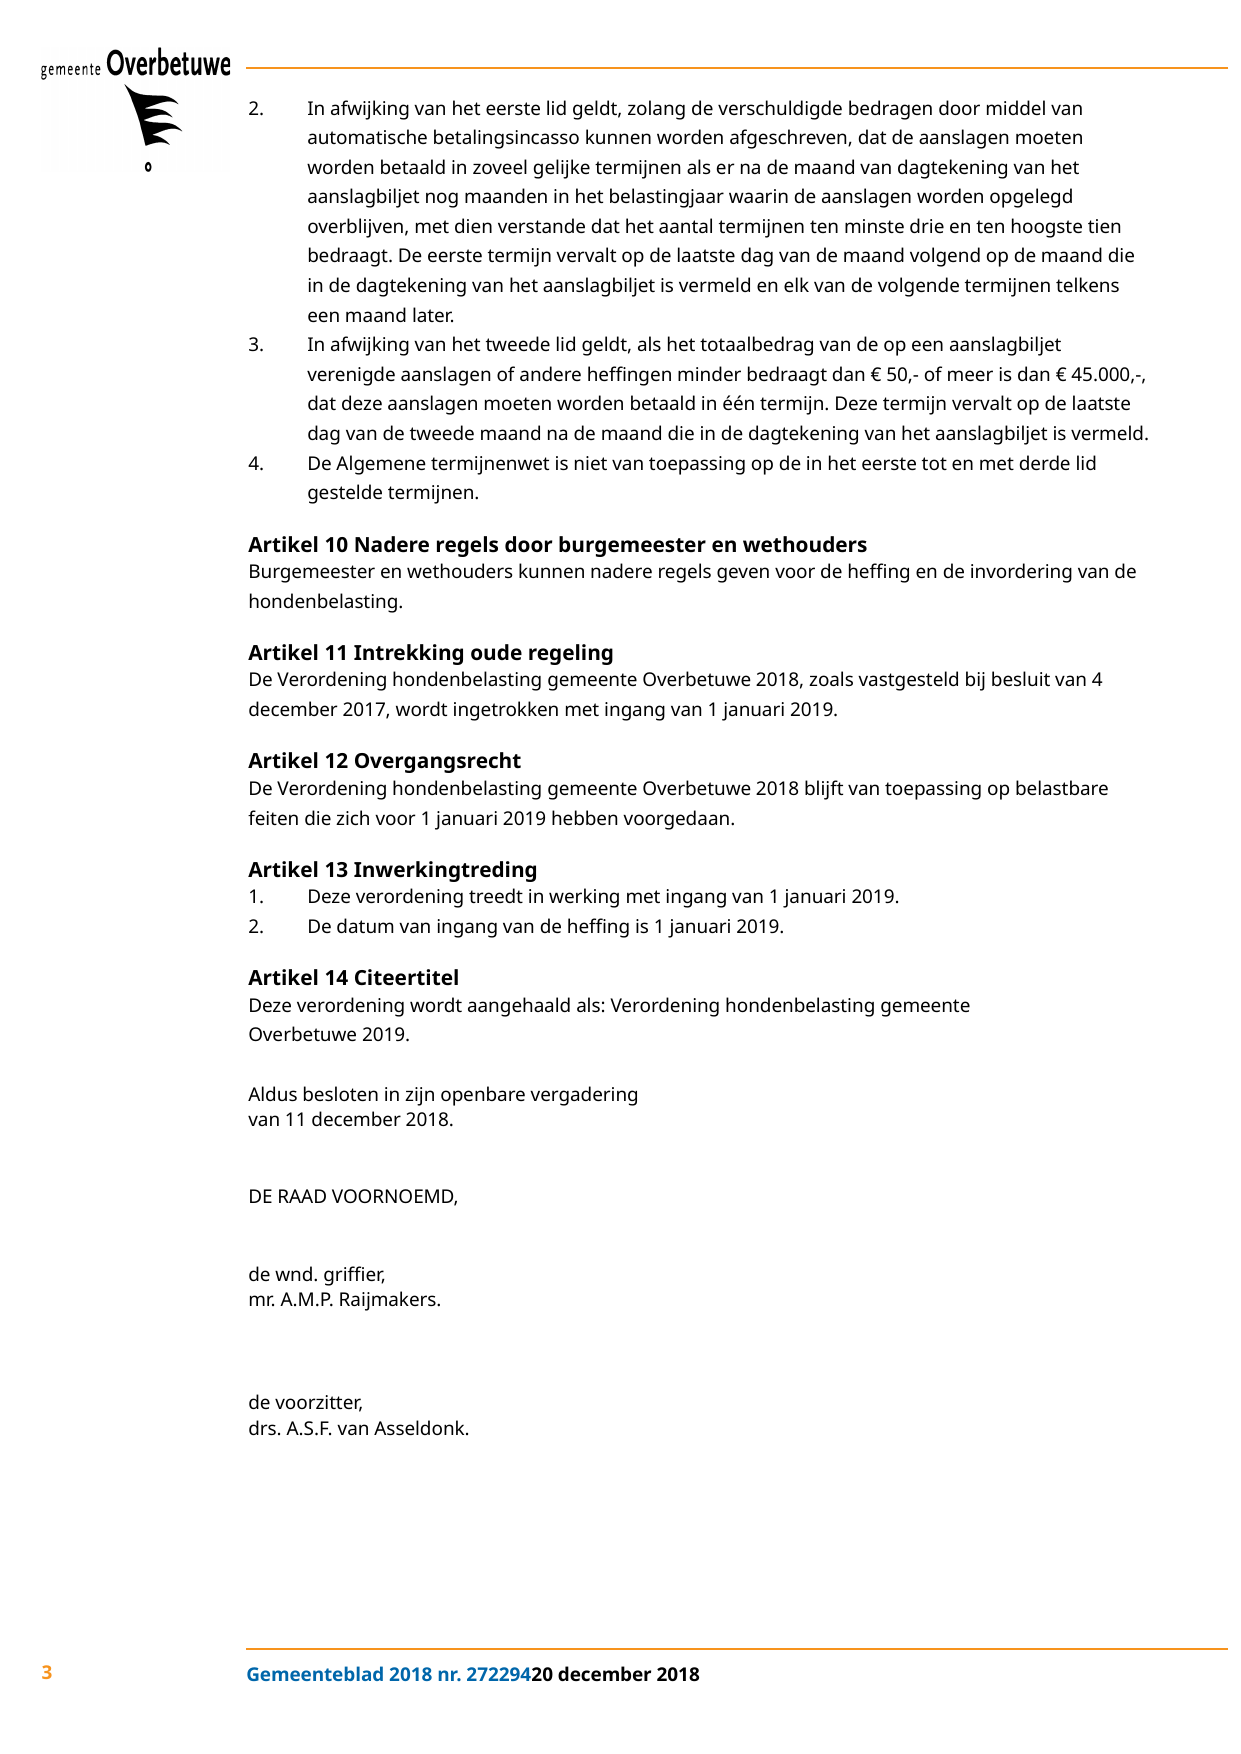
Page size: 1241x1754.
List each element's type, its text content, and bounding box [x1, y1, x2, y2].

text mr. A.M.P. Raijmakers. [248, 1287, 1152, 1312]
text Overbetuwe 2019. [248, 1022, 1152, 1047]
text Artikel 12 Overgangsrecht [248, 747, 1152, 775]
list In afwijking van het tweede lid geldt, als het totaalbedrag van de op een aanslagbiljet verenigde aanslagen of andere heffingen minder bedraagt dan € 50,- of meer is dan € 45.000,-, dat deze aanslagen moeten worden betaald in één termijn. Deze termijn vervalt op de laatste dag van de tweede maand na de maand die in de dagtekening van het aanslagbiljet is vermeld. [248, 331, 1152, 446]
text de wnd. griffier, [248, 1261, 1152, 1287]
picture [41, 47, 231, 172]
text De Verordening hondenbelasting gemeente Overbetuwe 2018, zoals vastgesteld bij besluit van 4 december 2017, wordt ingetrokken met ingang van 1 januari 2019. [248, 667, 1152, 722]
text Deze verordening wordt aangehaald als: Verordening hondenbelasting gemeente [248, 992, 1152, 1018]
text Artikel 14 Citeertitel [248, 963, 1152, 992]
text Artikel 13 Inwerkingtreding [248, 855, 1152, 883]
text drs. A.S.F. van Asseldonk. [248, 1415, 1152, 1441]
text Artikel 11 Intrekking oude regeling [248, 638, 1152, 667]
text Burgemeester en wethouders kunnen nadere regels geven voor de heffing en de invordering van de hondenbelasting. [248, 558, 1152, 613]
list Deze verordening treedt in werking met ingang van 1 januari 2019. [248, 883, 1152, 909]
list In afwijking van het eerste lid geldt, zolang de verschuldigde bedragen door middel van automatische betalingsincasso kunnen worden afgeschreven, dat de aanslagen moeten worden betaald in zoveel gelijke termijnen als er na de maand van dagtekening van het aanslagbiljet nog maanden in het belastingjaar waarin de aanslagen worden opgelegd overblijven, met dien verstande dat het aantal termijnen ten minste drie en ten hoogste tien bedraagt. De eerste termijn vervalt op de laatste dag van de maand volgend op de maand die in de dagtekening van het aanslagbiljet is vermeld en elk van de volgende termijnen telkens een maand later. [248, 95, 1152, 328]
text Aldus besloten in zijn openbare vergadering [248, 1081, 1152, 1106]
text De Verordening hondenbelasting gemeente Overbetuwe 2018 blijft van toepassing op belastbare feiten die zich voor 1 januari 2019 hebben voorgedaan. [248, 775, 1152, 830]
text Artikel 10 Nadere regels door burgemeester en wethouders [248, 530, 1152, 558]
list De datum van ingang van de heffing is 1 januari 2019. [248, 913, 1152, 939]
text de voorzitter, [248, 1389, 1152, 1415]
text DE RAAD VOORNOEMD, [248, 1184, 1152, 1209]
text van 11 december 2018. [248, 1106, 1152, 1132]
list De Algemene termijnenwet is niet van toepassing op de in het eerste tot en met derde lid gestelde termijnen. [248, 450, 1152, 505]
